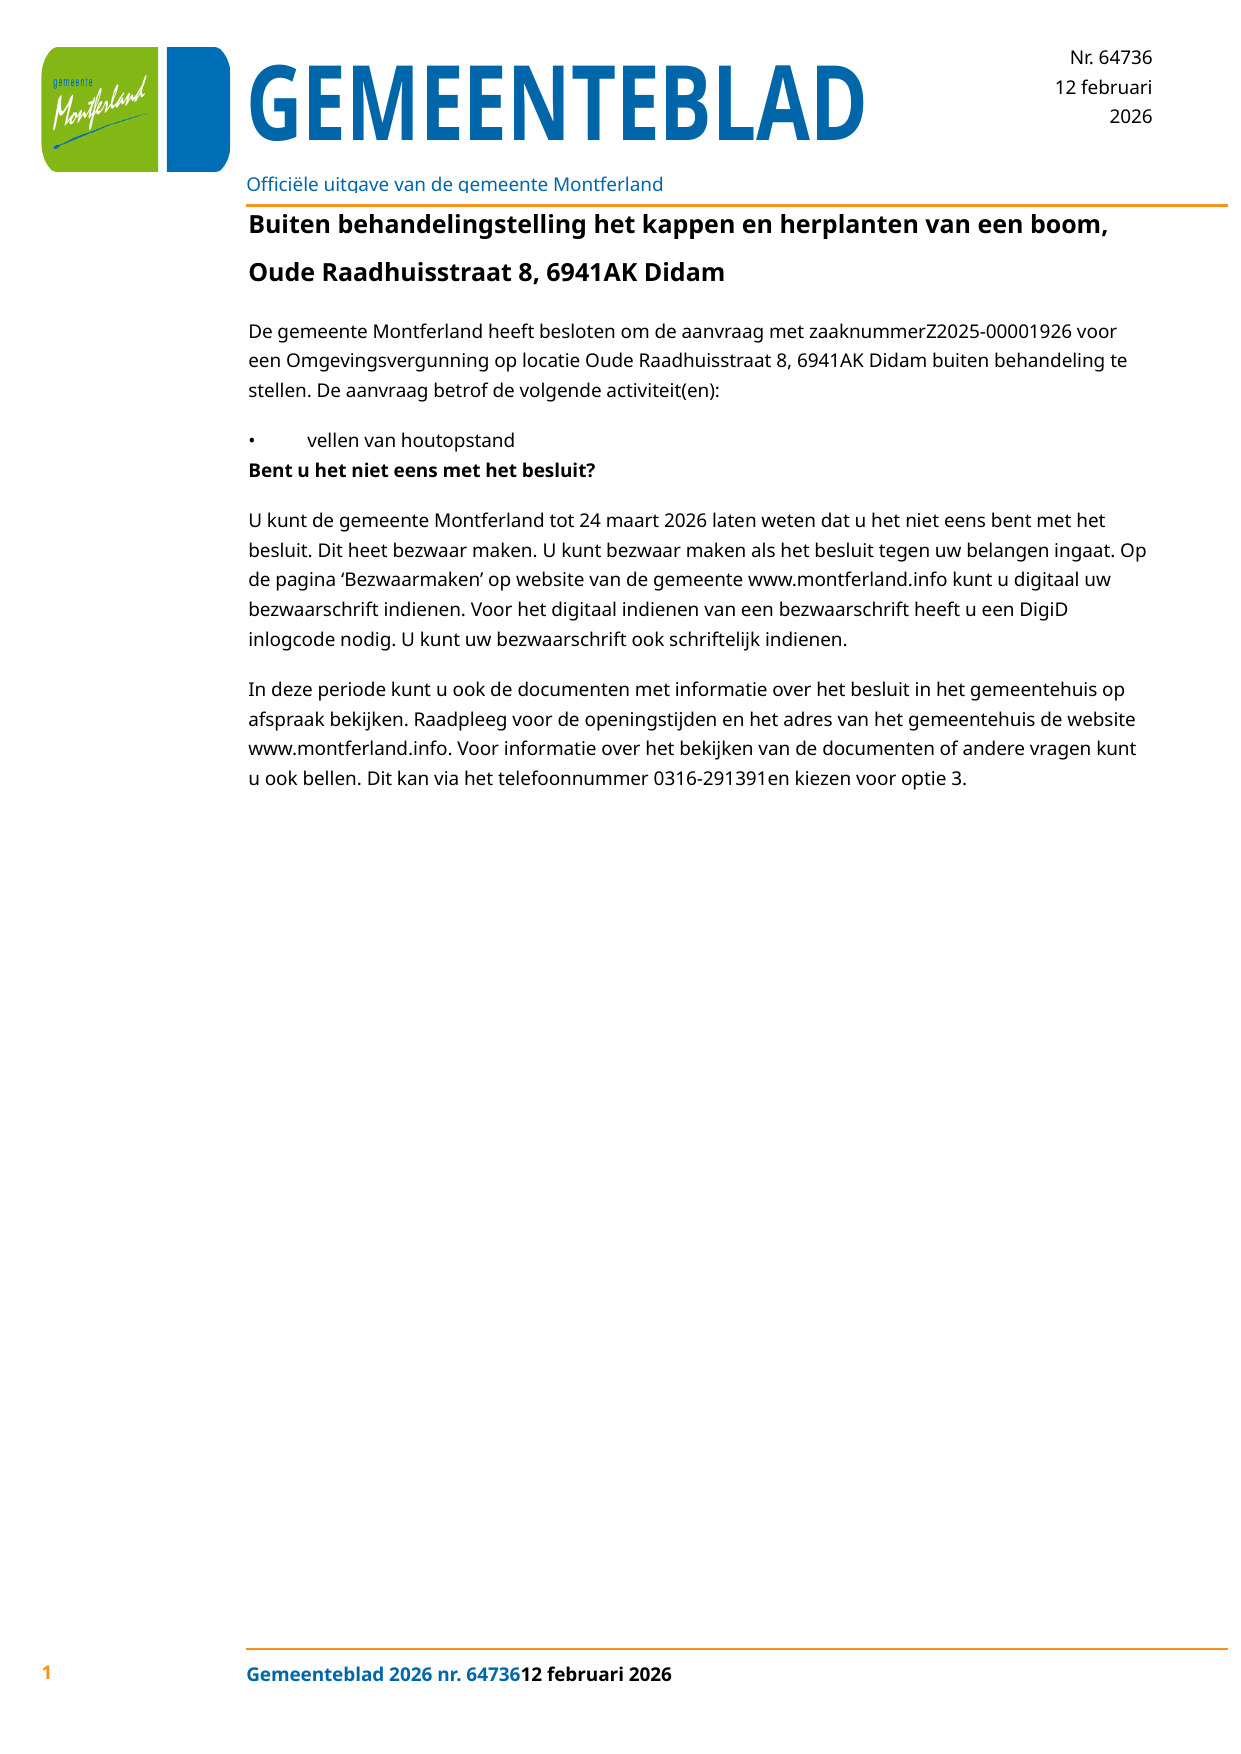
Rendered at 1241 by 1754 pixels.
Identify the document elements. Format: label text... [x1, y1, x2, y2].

text Bent u het niet eens met het besluit? [248, 457, 1152, 483]
text In deze periode kunt u ook de documenten met informatie over het besluit in het gemeentehuis op afspraak bekijken. Raadpleeg voor de openingstijden en het adres van het gemeentehuis de website www.montferland.info. Voor informatie over het bekijken van de documenten of andere vragen kunt u ook bellen. Dit kan via het telefoonnummer 0316-291391en kiezen voor optie 3. [248, 676, 1152, 791]
text De gemeente Montferland heeft besloten om de aanvraag met zaaknummerZ2025-00001926 voor een Omgevingsvergunning op locatie Oude Raadhuisstraat 8, 6941AK Didam buiten behandeling te stellen. De aanvraag betrof de volgende activiteit(en): [248, 318, 1152, 403]
list vellen van houtopstand [248, 427, 1152, 453]
picture [41, 47, 231, 172]
text U kunt de gemeente Montferland tot 24 maart 2026 laten weten dat u het niet eens bent met het besluit. Dit heet bezwaar maken. U kunt bezwaar maken als het besluit tegen uw belangen ingaat. Op de pagina ‘Bezwaarmaken’ op website van de gemeente www.montferland.info kunt u digitaal uw bezwaarschrift indienen. Voor het digitaal indienen van een bezwaarschrift heeft u een DigiD inlogcode nodig. U kunt uw bezwaarschrift ook schriftelijk indienen. [248, 507, 1152, 652]
text Buiten behandelingstelling het kappen en herplanten van een boom, Oude Raadhuisstraat 8, 6941AK Didam [248, 207, 1152, 288]
